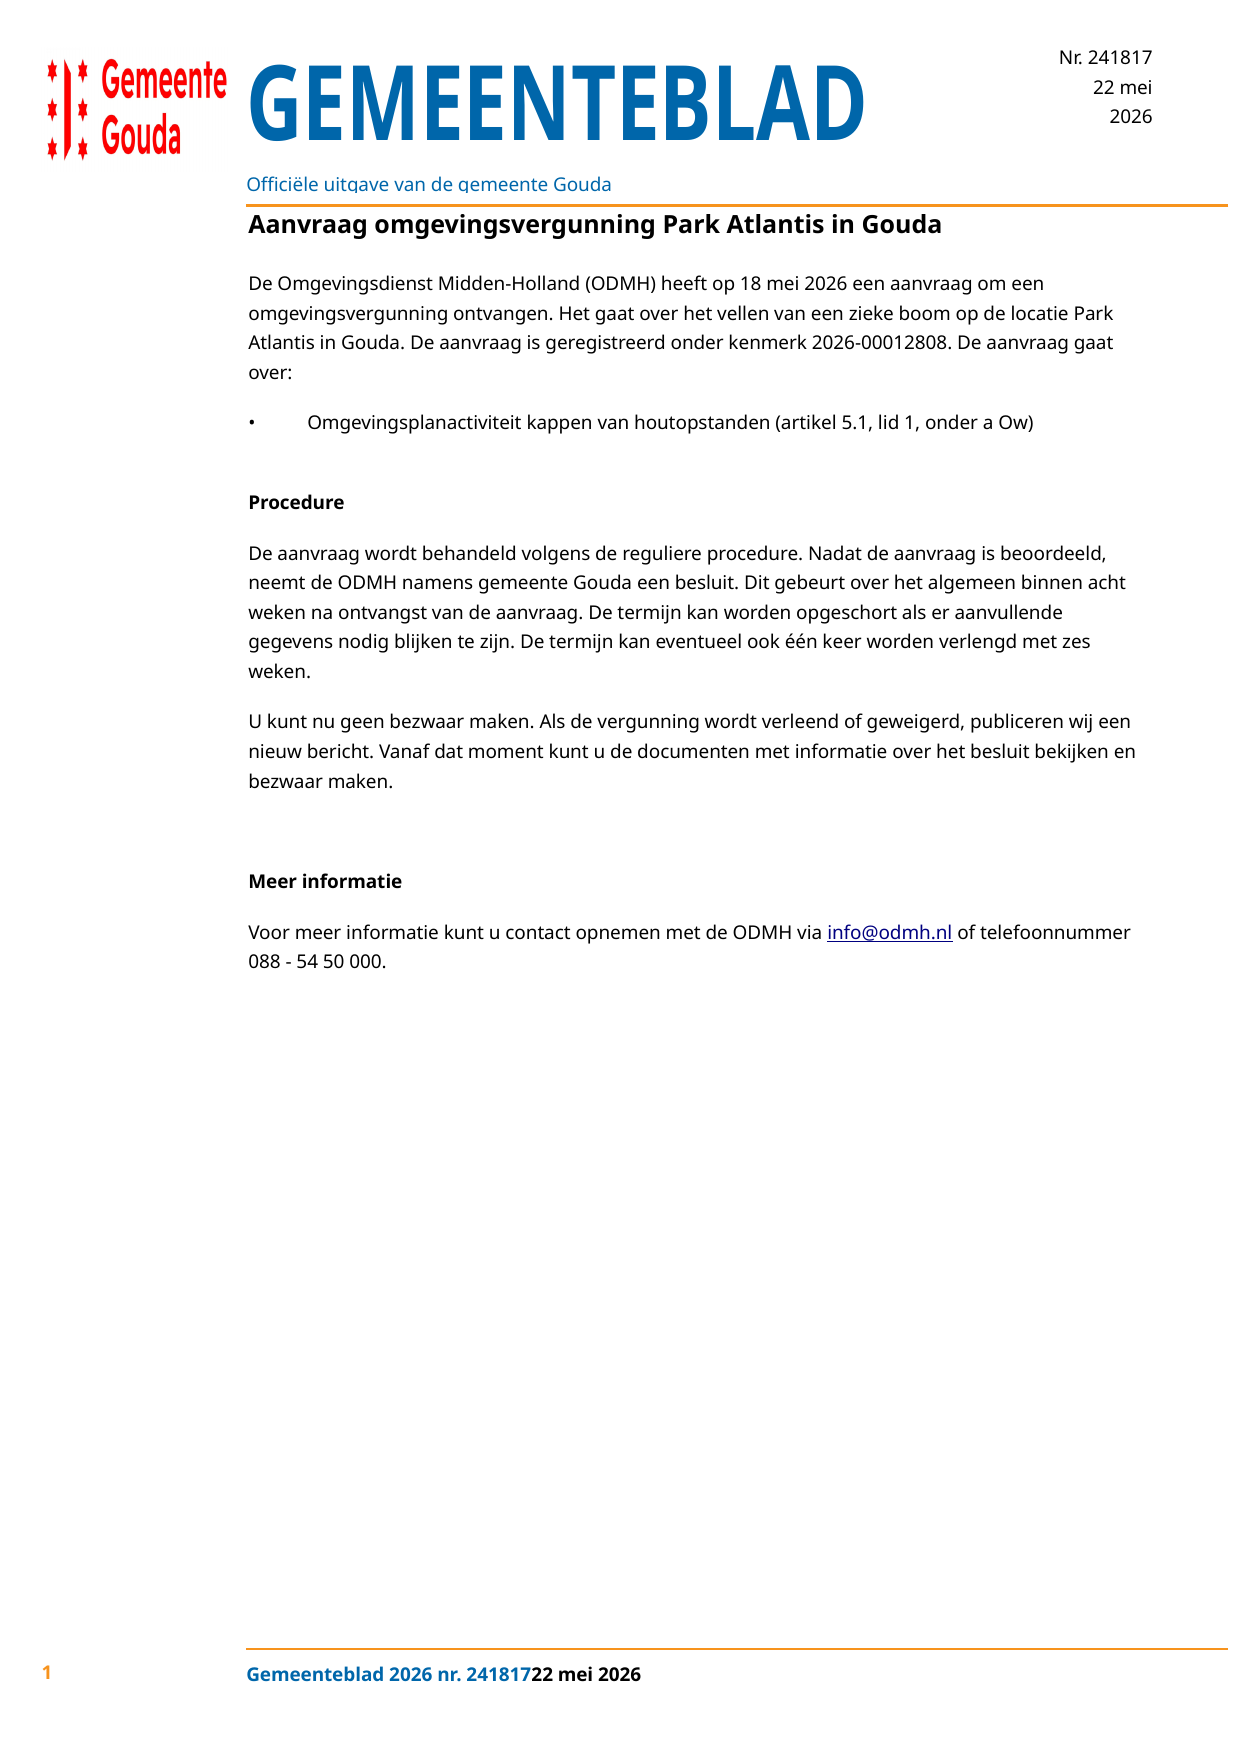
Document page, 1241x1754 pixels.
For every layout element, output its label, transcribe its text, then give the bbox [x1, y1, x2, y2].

text U kunt nu geen bezwaar maken. Als de vergunning wordt verleend of geweigerd, publiceren wij een nieuw bericht. Vanaf dat moment kunt u de documenten met informatie over het besluit bekijken en bezwaar maken. [248, 709, 1152, 793]
text Meer informatie [248, 869, 1152, 894]
text Voor meer informatie kunt u contact opnemen met de ODMH via info@odmh.nl of telefoonnummer 088 - 54 50 000. [248, 919, 1152, 974]
list Omgevingsplanactiviteit kappen van houtopstanden (artikel 5.1, lid 1, onder a Ow) [248, 409, 1152, 435]
picture [41, 47, 231, 172]
text De aanvraag wordt behandeld volgens de reguliere procedure. Nadat de aanvraag is beoordeeld, neemt de ODMH namens gemeente Gouda een besluit. Dit gebeurt over het algemeen binnen acht weken na ontvangst van de aanvraag. De termijn kan worden opgeschort als er aanvullende gegevens nodig blijken te zijn. De termijn kan eventueel ook één keer worden verlengd met zes weken. [248, 540, 1152, 684]
text Aanvraag omgevingsvergunning Park Atlantis in Gouda [248, 207, 1152, 241]
text De Omgevingsdienst Midden-Holland (ODMH) heeft op 18 mei 2026 een aanvraag om een omgevingsvergunning ontvangen. Het gaat over het vellen van een zieke boom op de locatie Park Atlantis in Gouda. De aanvraag is geregistreerd onder kenmerk 2026-00012808. De aanvraag gaat over: [248, 270, 1152, 385]
text Procedure [248, 489, 1152, 515]
